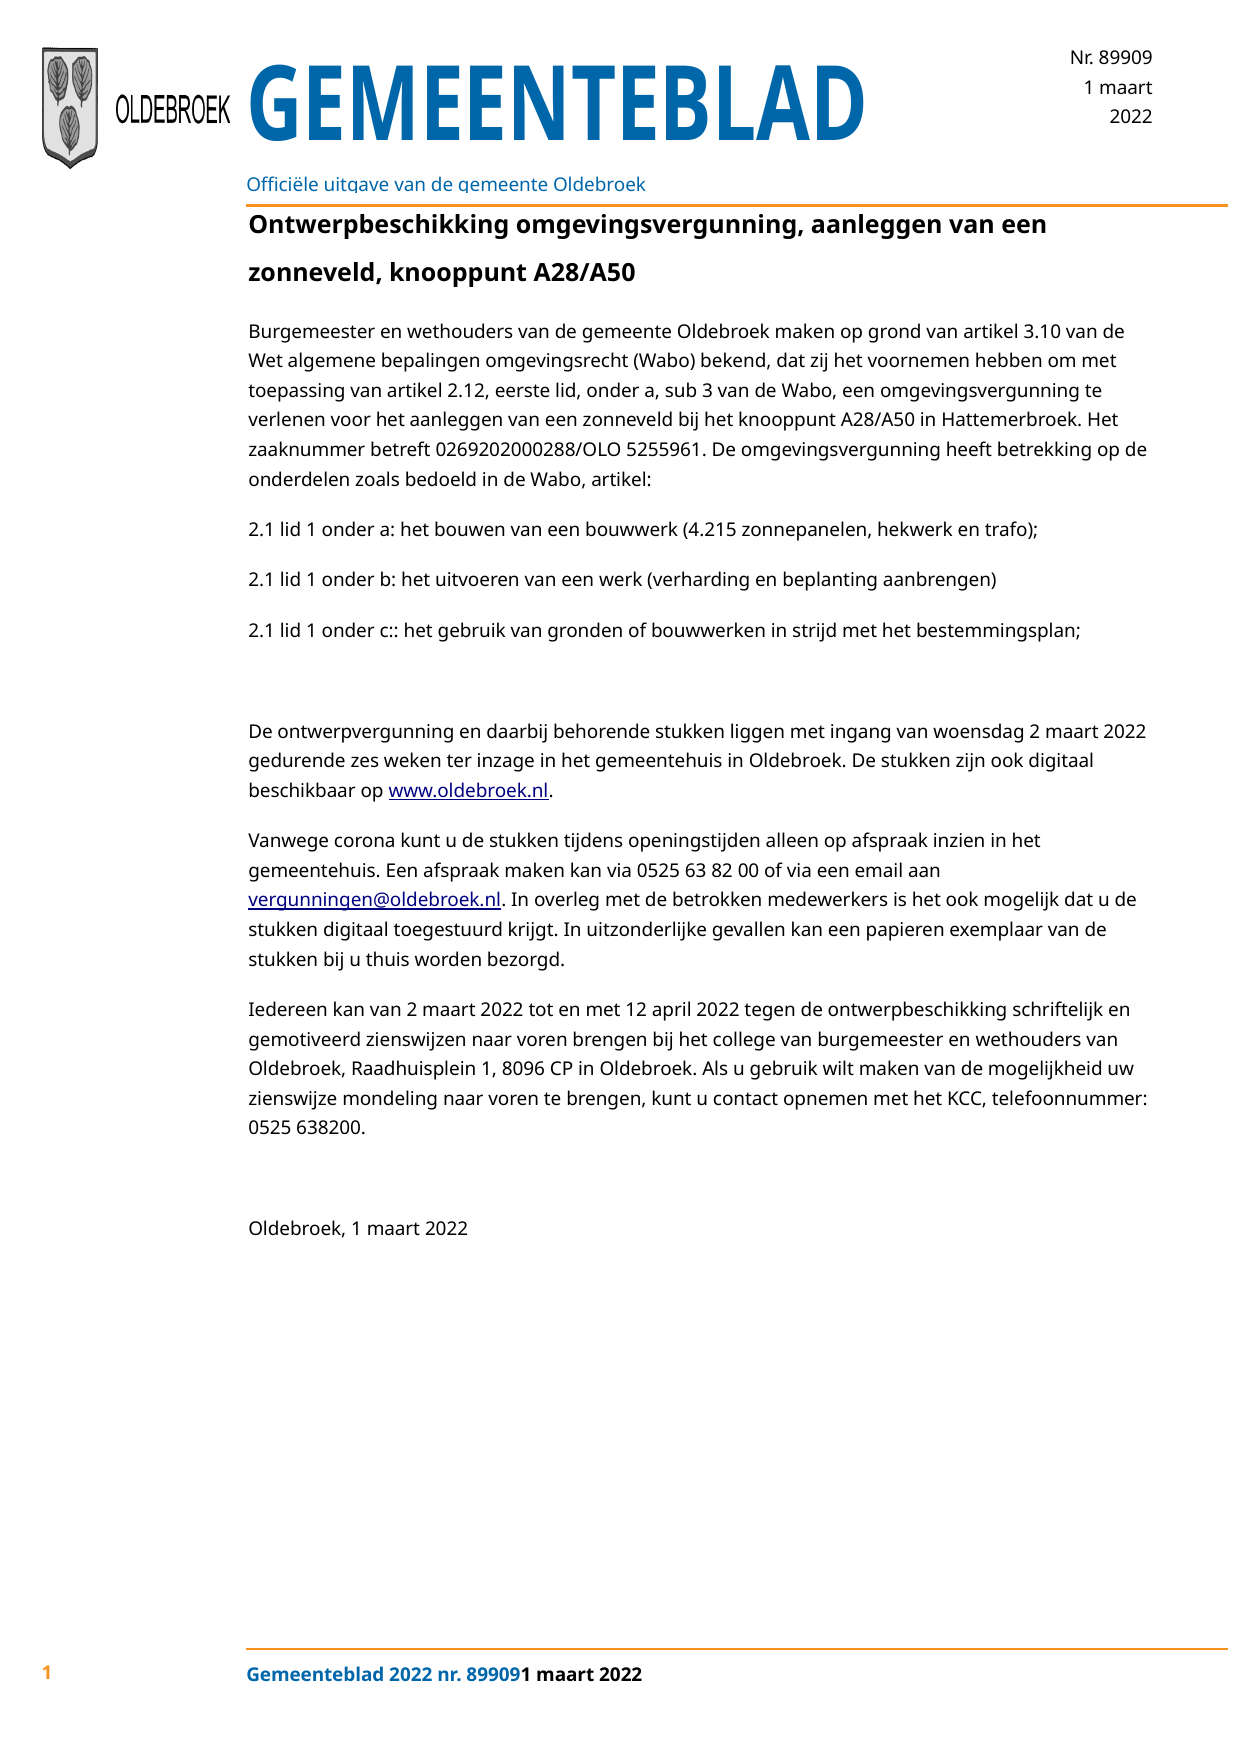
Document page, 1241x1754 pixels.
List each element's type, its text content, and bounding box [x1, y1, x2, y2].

text 2.1 lid 1 onder a: het bouwen van een bouwwerk (4.215 zonnepanelen, hekwerk en trafo); [248, 516, 1152, 542]
text De ontwerpvergunning en daarbij behorende stukken liggen met ingang van woensdag 2 maart 2022 gedurende zes weken ter inzage in het gemeentehuis in Oldebroek. De stukken zijn ook digitaal beschikbaar op www.oldebroek.nl. [248, 718, 1152, 803]
text Vanwege corona kunt u de stukken tijdens openingstijden alleen op afspraak inzien in het gemeentehuis. Een afspraak maken kan via 0525 63 82 00 of via een email aan vergunningen@oldebroek.nl. In overleg met de betrokken medewerkers is het ook mogelijk dat u de stukken digitaal toegestuurd krijgt. In uitzonderlijke gevallen kan een papieren exemplaar van de stukken bij u thuis worden bezorgd. [248, 827, 1152, 972]
text Burgemeester en wethouders van de gemeente Oldebroek maken op grond van artikel 3.10 van de Wet algemene bepalingen omgevingsrecht (Wabo) bekend, dat zij het voornemen hebben om met toepassing van artikel 2.12, eerste lid, onder a, sub 3 van de Wabo, een omgevingsvergunning te verlenen voor het aanleggen van een zonneveld bij het knooppunt A28/A50 in Hattemerbroek. Het zaaknummer betreft 0269202000288/OLO 5255961. De omgevingsvergunning heeft betrekking op de onderdelen zoals bedoeld in de Wabo, artikel: [248, 318, 1152, 492]
text Ontwerpbeschikking omgevingsvergunning, aanleggen van een zonneveld, knooppunt A28/A50 [248, 207, 1152, 288]
text 2.1 lid 1 onder c:: het gebruik van gronden of bouwwerken in strijd met het bestemmingsplan; [248, 617, 1152, 643]
picture [41, 47, 231, 172]
text 2.1 lid 1 onder b: het uitvoeren van een werk (verharding en beplanting aanbrengen) [248, 567, 1152, 592]
text Iedereen kan van 2 maart 2022 tot en met 12 april 2022 tegen de ontwerpbeschikking schriftelijk en gemotiveerd zienswijzen naar voren brengen bij het college van burgemeester en wethouders van Oldebroek, Raadhuisplein 1, 8096 CP in Oldebroek. Als u gebruik wilt maken van de mogelijkheid uw zienswijze mondeling naar voren te brengen, kunt u contact opnemen met het KCC, telefoonnummer: 0525 638200. [248, 996, 1152, 1140]
text Oldebroek, 1 maart 2022 [248, 1215, 1152, 1241]
